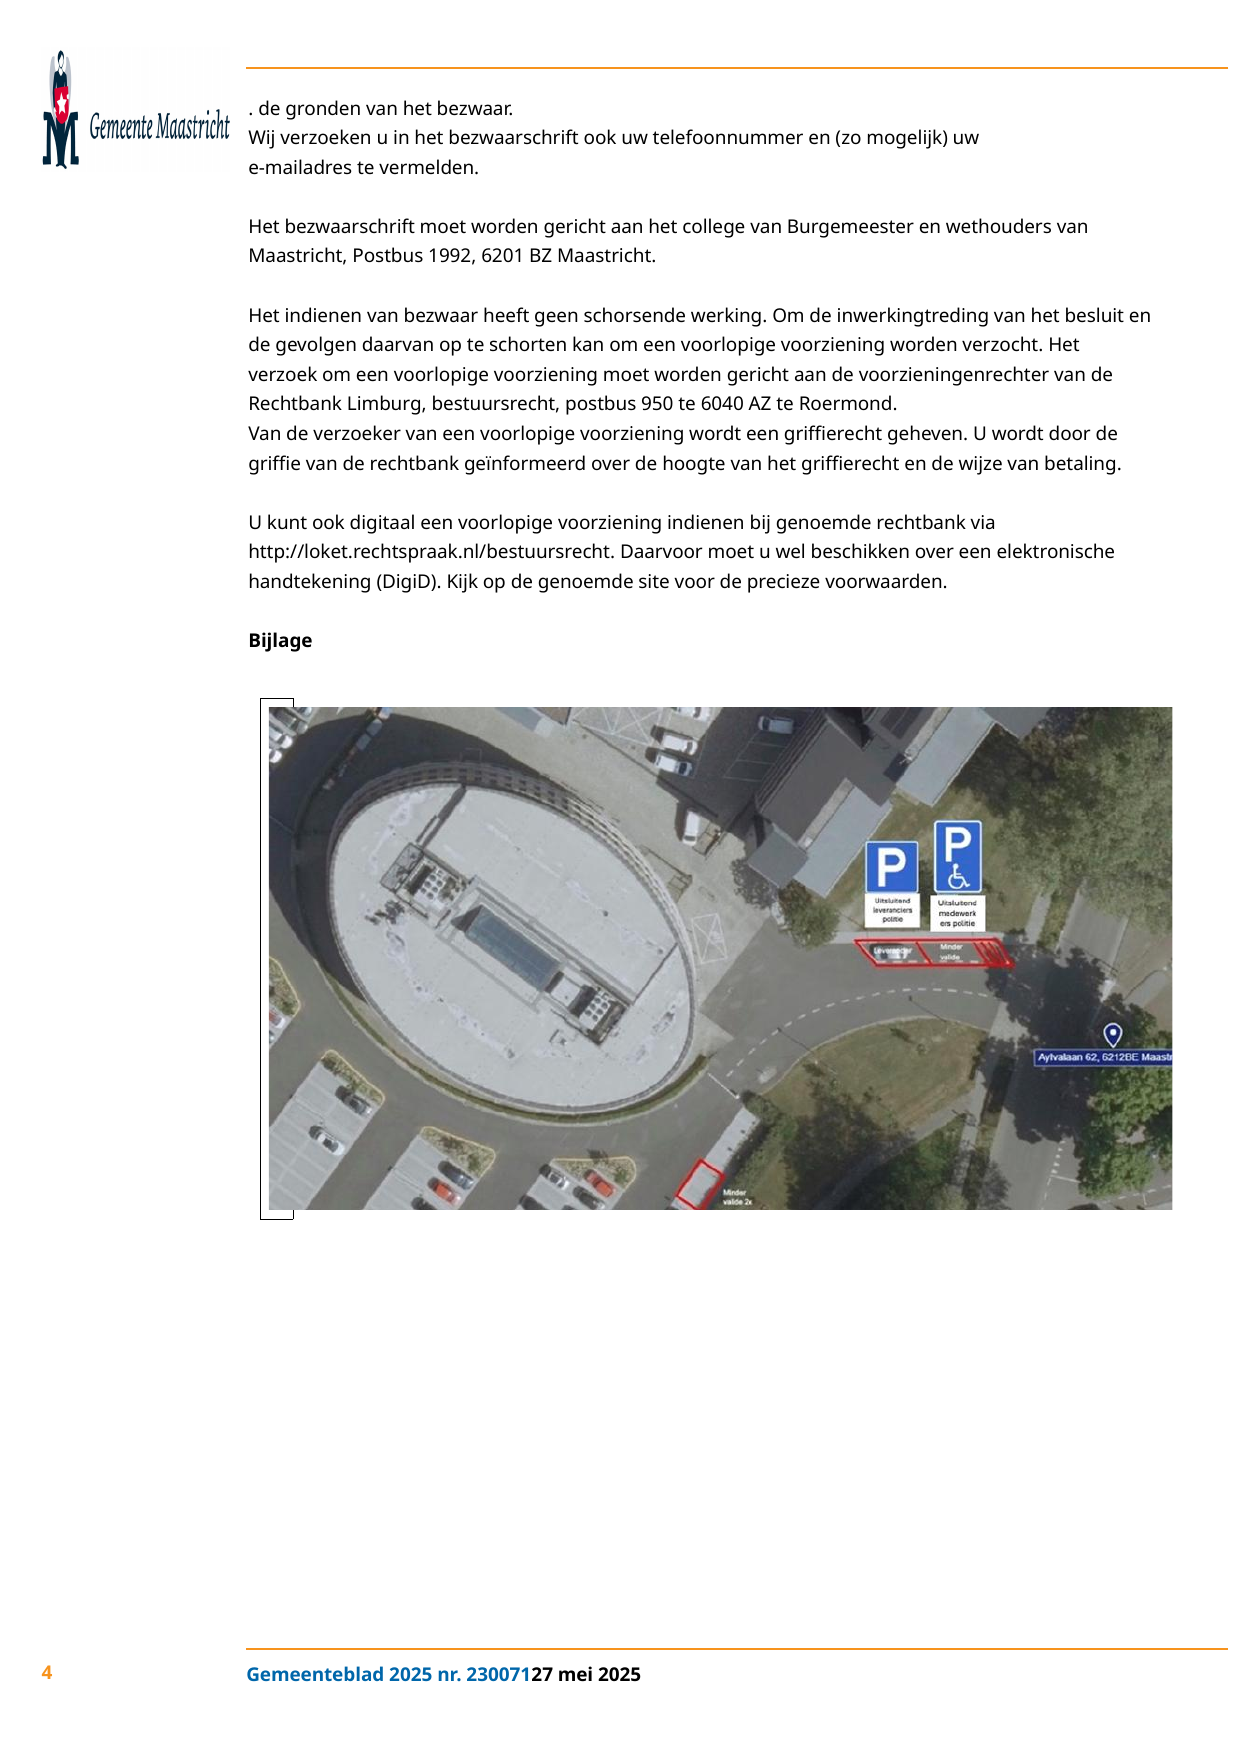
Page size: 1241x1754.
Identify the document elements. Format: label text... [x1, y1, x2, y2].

text Van de verzoeker van een voorlopige voorziening wordt een griffierecht geheven. U wordt door de griffie van de rechtbank geïnformeerd over de hoogte van het griffierecht en de wijze van betaling. [248, 420, 1152, 476]
text Het indienen van bezwaar heeft geen schorsende werking. Om de inwerkingtreding van het besluit en de gevolgen daarvan op te schorten kan om een voorlopige voorziening worden verzocht. Het verzoek om een voorlopige voorziening moet worden gericht aan de voorzieningenrechter van de Rechtbank Limburg, bestuursrecht, postbus 950 te 6040 AZ te Roermond. [248, 302, 1152, 416]
picture [41, 47, 231, 172]
text . de gronden van het bezwaar. [248, 95, 1152, 121]
picture [268, 707, 1173, 1210]
text Bijlage [248, 627, 1152, 653]
text Wij verzoeken u in het bezwaarschrift ook uw telefoonnummer en (zo mogelijk) uw [248, 124, 1152, 150]
text U kunt ook digitaal een voorlopige voorziening indienen bij genoemde rechtbank via http://loket.rechtspraak.nl/bestuursrecht. Daarvoor moet u wel beschikken over een elektronische handtekening (DigiD). Kijk op de genoemde site voor de precieze voorwaarden. [248, 509, 1152, 594]
text e-mailadres te vermelden. [248, 154, 1152, 180]
text Het bezwaarschrift moet worden gericht aan het college van Burgemeester en wethouders van Maastricht, Postbus 1992, 6201 BZ Maastricht. [248, 213, 1152, 268]
